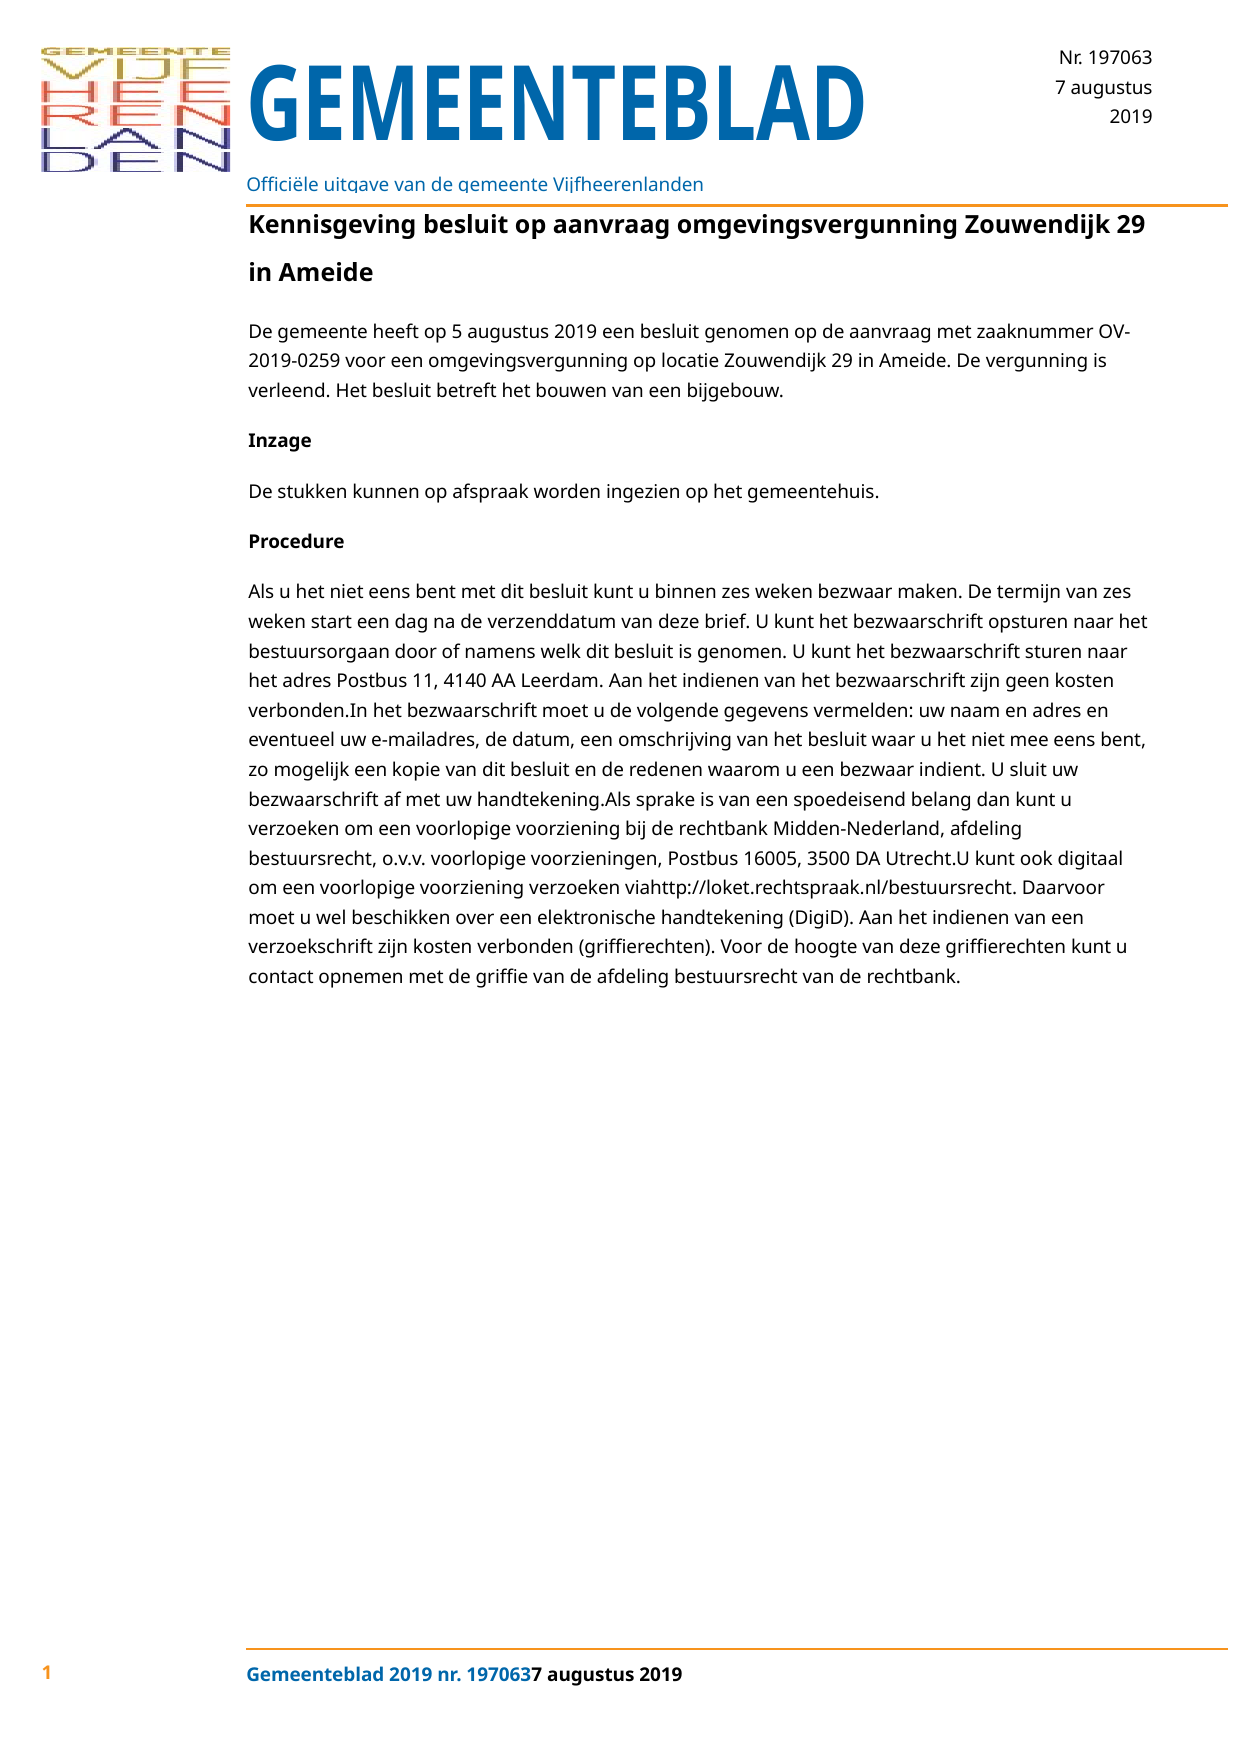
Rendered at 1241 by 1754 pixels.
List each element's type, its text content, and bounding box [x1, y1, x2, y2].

text De stukken kunnen op afspraak worden ingezien op het gemeentehuis. [248, 478, 1152, 504]
text Kennisgeving besluit op aanvraag omgevingsvergunning Zouwendijk 29 in Ameide [248, 207, 1152, 288]
text Procedure [248, 528, 1152, 554]
text Als u het niet eens bent met dit besluit kunt u binnen zes weken bezwaar maken. De termijn van zes weken start een dag na de verzenddatum van deze brief. U kunt het bezwaarschrift opsturen naar het bestuursorgaan door of namens welk dit besluit is genomen. U kunt het bezwaarschrift sturen naar het adres Postbus 11, 4140 AA Leerdam. Aan het indienen van het bezwaarschrift zijn geen kosten verbonden.In het bezwaarschrift moet u de volgende gegevens vermelden: uw naam en adres en eventueel uw e-mailadres, de datum, een omschrijving van het besluit waar u het niet mee eens bent, zo mogelijk een kopie van dit besluit en de redenen waarom u een bezwaar indient. U sluit uw bezwaarschrift af met uw handtekening.Als sprake is van een spoedeisend belang dan kunt u verzoeken om een voorlopige voorziening bij de rechtbank Midden-Nederland, afdeling bestuursrecht, o.v.v. voorlopige voorzieningen, Postbus 16005, 3500 DA Utrecht.U kunt ook digitaal om een voorlopige voorziening verzoeken viahttp://loket.rechtspraak.nl/bestuursrecht. Daarvoor moet u wel beschikken over een elektronische handtekening (DigiD). Aan het indienen van een verzoekschrift zijn kosten verbonden (griffierechten). Voor de hoogte van deze griffierechten kunt u contact opnemen met de griffie van de afdeling bestuursrecht van de rechtbank. [248, 579, 1152, 989]
picture [41, 47, 231, 172]
text De gemeente heeft op 5 augustus 2019 een besluit genomen op de aanvraag met zaaknummer OV-2019-0259 voor een omgevingsvergunning op locatie Zouwendijk 29 in Ameide. De vergunning is verleend. Het besluit betreft het bouwen van een bijgebouw. [248, 318, 1152, 403]
text Inzage [248, 427, 1152, 453]
